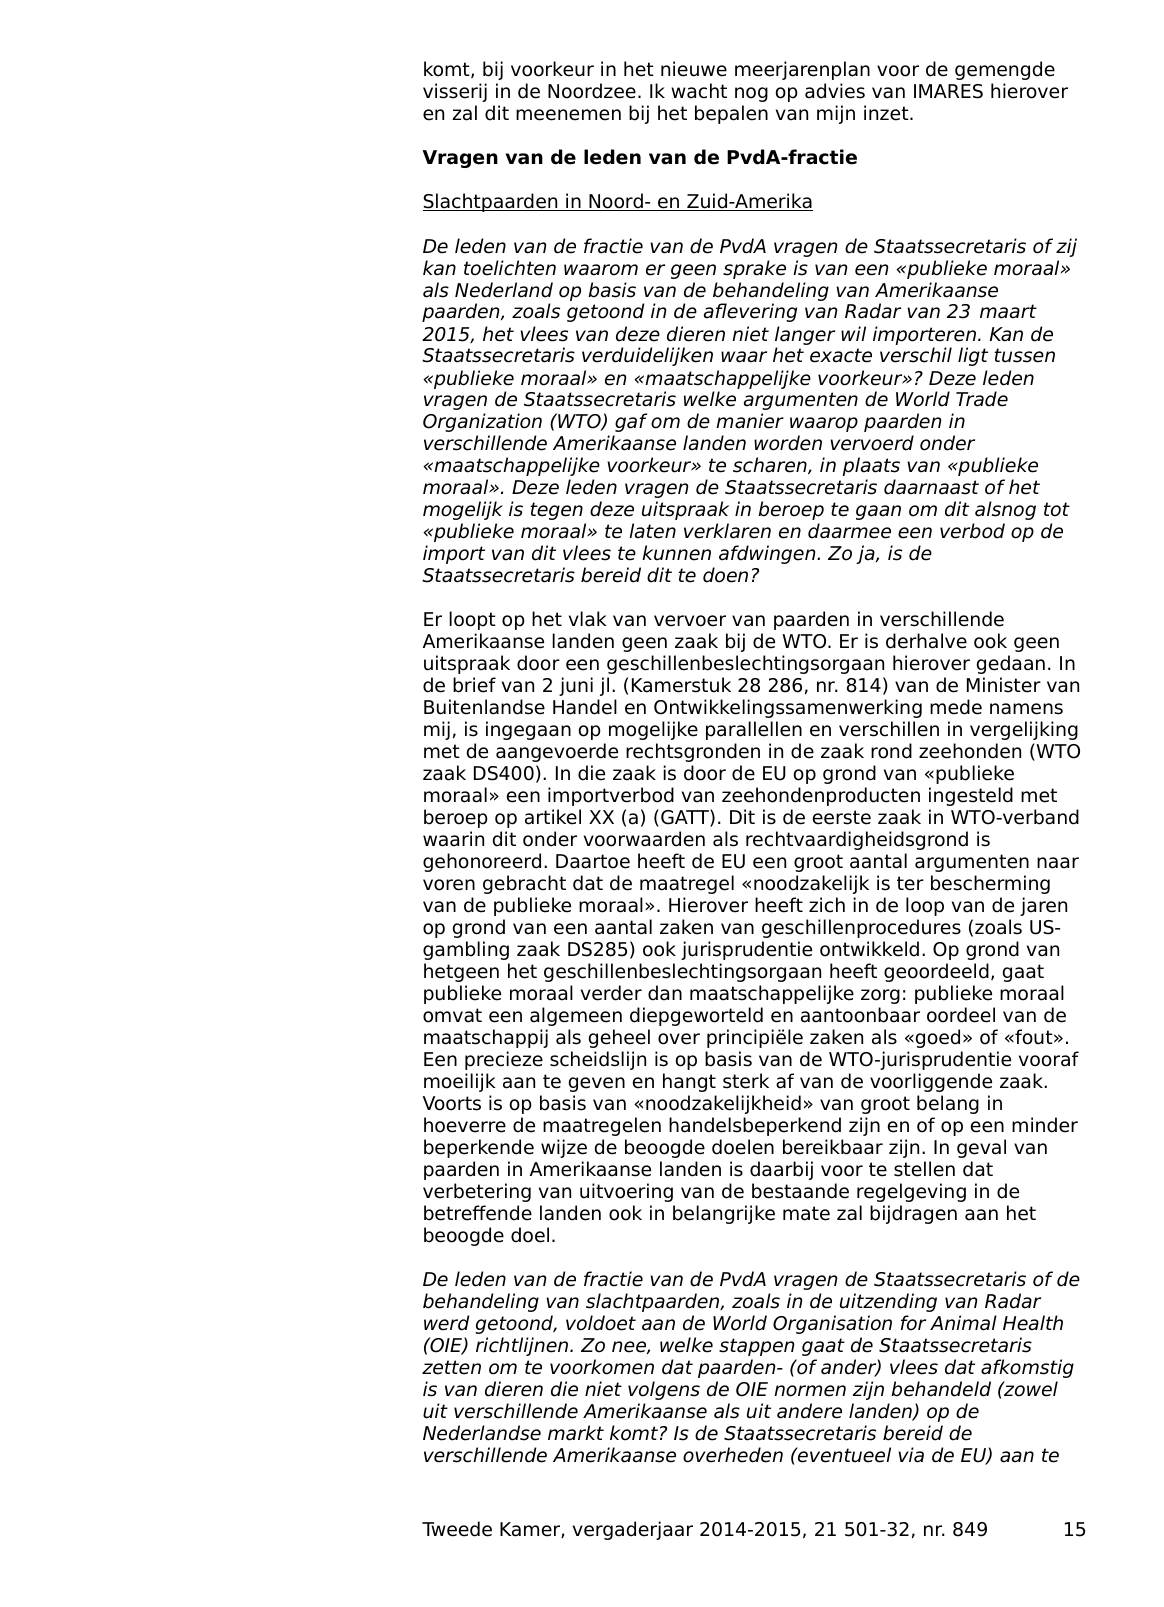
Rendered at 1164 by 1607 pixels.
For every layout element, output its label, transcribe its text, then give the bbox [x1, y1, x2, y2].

text Er loopt op het vlak van vervoer van paarden in verschillende Amerikaanse landen geen zaak bij de WTO. Er is derhalve ook geen uitspraak door een geschillenbeslechtingsorgaan hierover gedaan. In de brief van 2 juni jl. (Kamerstuk 28 286, nr. 814) van de Minister van Buitenlandse Handel en Ontwikkelingssamenwerking mede namens mij, is ingegaan op mogelijke parallellen en verschillen in vergelijking met de aangevoerde rechtsgronden in de zaak rond zeehonden (WTO zaak DS400). In die zaak is door de EU op grond van «publieke moraal» een importverbod van zeehondenproducten ingesteld met beroep op artikel XX (a) (GATT). Dit is de eerste zaak in WTO-verband waarin dit onder voorwaarden als rechtvaardigheidsgrond is gehonoreerd. Daartoe heeft de EU een groot aantal argumenten naar voren gebracht dat de maatregel «noodzakelijk is ter bescherming van de publieke moraal». Hierover heeft zich in de loop van de jaren op grond van een aantal zaken van geschillenprocedures (zoals US-gambling zaak DS285) ook jurisprudentie ontwikkeld. Op grond van hetgeen het geschillenbeslechtingsorgaan heeft geoordeeld, gaat publieke moraal verder dan maatschappelijke zorg: publieke moraal omvat een algemeen diepgeworteld en aantoonbaar oordeel van de maatschappij als geheel over principiële zaken als «goed» of «fout». Een precieze scheidslijn is op basis van de WTO-jurisprudentie vooraf moeilijk aan te geven en hangt sterk af van de voorliggende zaak. Voorts is op basis van «noodzakelijkheid» van groot belang in hoeverre de maatregelen handelsbeperkend zijn en of op een minder beperkende wijze de beoogde doelen bereikbaar zijn. In geval van paarden in Amerikaanse landen is daarbij voor te stellen dat verbetering van uitvoering van de bestaande regelgeving in de betreffende landen ook in belangrijke mate zal bijdragen aan het beoogde doel. [422, 609, 1087, 1247]
subtitle Vragen van de leden van de PvdA-fractie [422, 147, 1087, 169]
text De leden van de fractie van de PvdA vragen de Staatssecretaris of de behandeling van slachtpaarden, zoals in de uitzending van Radar werd getoond, voldoet aan de World Organisation for Animal Health (OIE) richtlijnen. Zo nee, welke stappen gaat de Staatssecretaris zetten om te voorkomen dat paarden- (of ander) vlees dat afkomstig is van dieren die niet volgens de OIE normen zijn behandeld (zowel uit verschillende Amerikaanse als uit andere landen) op de Nederlandse markt komt? Is de Staatssecretaris bereid de verschillende Amerikaanse overheden (eventueel via de EU) aan te [422, 1269, 1087, 1467]
subtitle Slachtpaarden in Noord- en Zuid-Amerika [422, 191, 1087, 213]
text De leden van de fractie van de PvdA vragen de Staatssecretaris of zij kan toelichten waarom er geen sprake is van een «publieke moraal» als Nederland op basis van de behandeling van Amerikaanse paarden, zoals getoond in de aflevering van Radar van 23 maart 2015, het vlees van deze dieren niet langer wil importeren. Kan de Staatssecretaris verduidelijken waar het exacte verschil ligt tussen «publieke moraal» en «maatschappelijke voorkeur»? Deze leden vragen de Staatssecretaris welke argumenten de World Trade Organization (WTO) gaf om de manier waarop paarden in verschillende Amerikaanse landen worden vervoerd onder «maatschappelijke voorkeur» te scharen, in plaats van «publieke moraal». Deze leden vragen de Staatssecretaris daarnaast of het mogelijk is tegen deze uitspraak in beroep te gaan om dit alsnog tot «publieke moraal» te laten verklaren en daarmee een verbod op de import van dit vlees te kunnen afdwingen. Zo ja, is de Staatssecretaris bereid dit te doen? [422, 236, 1087, 587]
text komt, bij voorkeur in het nieuwe meerjarenplan voor de gemengde visserij in de Noordzee. Ik wacht nog op advies van IMARES hierover en zal dit meenemen bij het bepalen van mijn inzet. [422, 59, 1087, 125]
